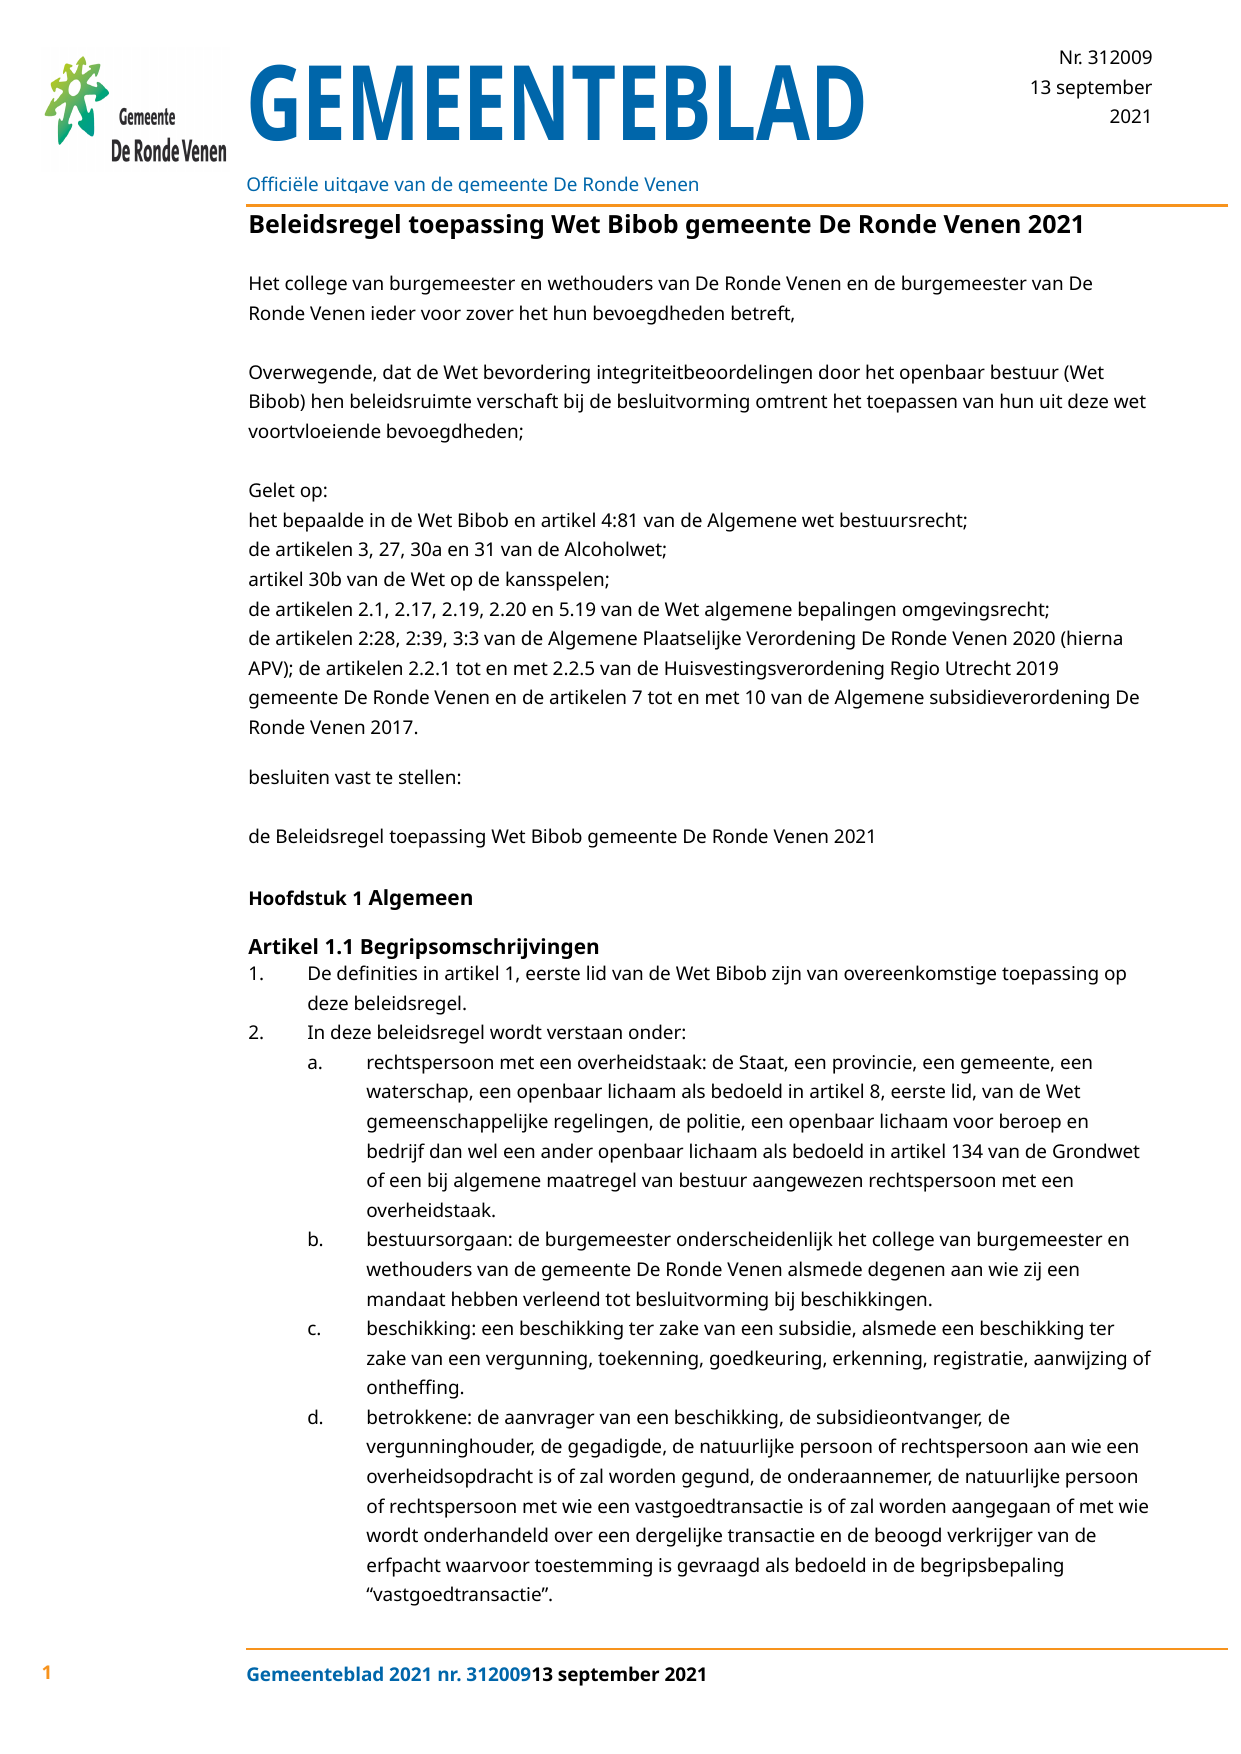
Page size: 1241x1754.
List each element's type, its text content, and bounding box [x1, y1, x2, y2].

list De definities in artikel 1, eerste lid van de Wet Bibob zijn van overeenkomstige toepassing op deze beleidsregel. [248, 960, 1152, 1016]
text Het college van burgemeester en wethouders van De Ronde Venen en de burgemeester van De Ronde Venen ieder voor zover het hun bevoegdheden betreft, [248, 270, 1152, 326]
text besluiten vast te stellen: [248, 764, 1152, 790]
text het bepaalde in de Wet Bibob en artikel 4:81 van de Algemene wet bestuursrecht; [248, 507, 1152, 533]
list rechtspersoon met een overheidstaak: de Staat, een provincie, een gemeente, een waterschap, een openbaar lichaam als bedoeld in artikel 8, eerste lid, van de Wet gemeenschappelijke regelingen, de politie, een openbaar lichaam voor beroep en bedrijf dan wel een ander openbaar lichaam als bedoeld in artikel 134 van de Grondwet of een bij algemene maatregel van bestuur aangewezen rechtspersoon met een overheidstaak. [307, 1049, 1152, 1223]
text Gelet op: [248, 477, 1152, 503]
list beschikking: een beschikking ter zake van een subsidie, alsmede een beschikking ter zake van een vergunning, toekenning, goedkeuring, erkenning, registratie, aanwijzing of ontheffing. [307, 1315, 1152, 1400]
text de artikelen 3, 27, 30a en 31 van de Alcoholwet; [248, 537, 1152, 562]
list betrokkene: de aanvrager van een beschikking, de subsidieontvanger, de vergunninghouder, de gegadigde, de natuurlijke persoon of rechtspersoon aan wie een overheidsopdracht is of zal worden gegund, de onderaannemer, de natuurlijke persoon of rechtspersoon met wie een vastgoedtransactie is of zal worden aangegaan of met wie wordt onderhandeld over een dergelijke transactie en de beoogd verkrijger van de erfpacht waarvoor toestemming is gevraagd als bedoeld in de begripsbepaling “vastgoedtransactie”. [307, 1404, 1152, 1607]
list bestuursorgaan: de burgemeester onderscheidenlijk het college van burgemeester en wethouders van de gemeente De Ronde Venen alsmede degenen aan wie zij een mandaat hebben verleend tot besluitvorming bij beschikkingen. [307, 1227, 1152, 1312]
text Hoofdstuk 1 Algemeen [248, 883, 1152, 911]
text de Beleidsregel toepassing Wet Bibob gemeente De Ronde Venen 2021 [248, 823, 1152, 849]
text Artikel 1.1 Begripsomschrijvingen [248, 932, 1152, 960]
text Beleidsregel toepassing Wet Bibob gemeente De Ronde Venen 2021 [248, 207, 1152, 241]
list In deze beleidsregel wordt verstaan onder: [248, 1019, 1152, 1045]
text artikel 30b van de Wet op de kansspelen; [248, 566, 1152, 592]
text de artikelen 2:28, 2:39, 3:3 van de Algemene Plaatselijke Verordening De Ronde Venen 2020 (hierna APV); de artikelen 2.2.1 tot en met 2.2.5 van de Huisvestingsverordening Regio Utrecht 2019 gemeente De Ronde Venen en de artikelen 7 tot en met 10 van de Algemene subsidieverordening De Ronde Venen 2017. [248, 625, 1152, 740]
text de artikelen 2.1, 2.17, 2.19, 2.20 en 5.19 van de Wet algemene bepalingen omgevingsrecht; [248, 596, 1152, 621]
picture [41, 47, 231, 172]
text Overwegende, dat de Wet bevordering integriteitbeoordelingen door het openbaar bestuur (Wet Bibob) hen beleidsruimte verschaft bij de besluitvorming omtrent het toepassen van hun uit deze wet voortvloeiende bevoegdheden; [248, 359, 1152, 444]
